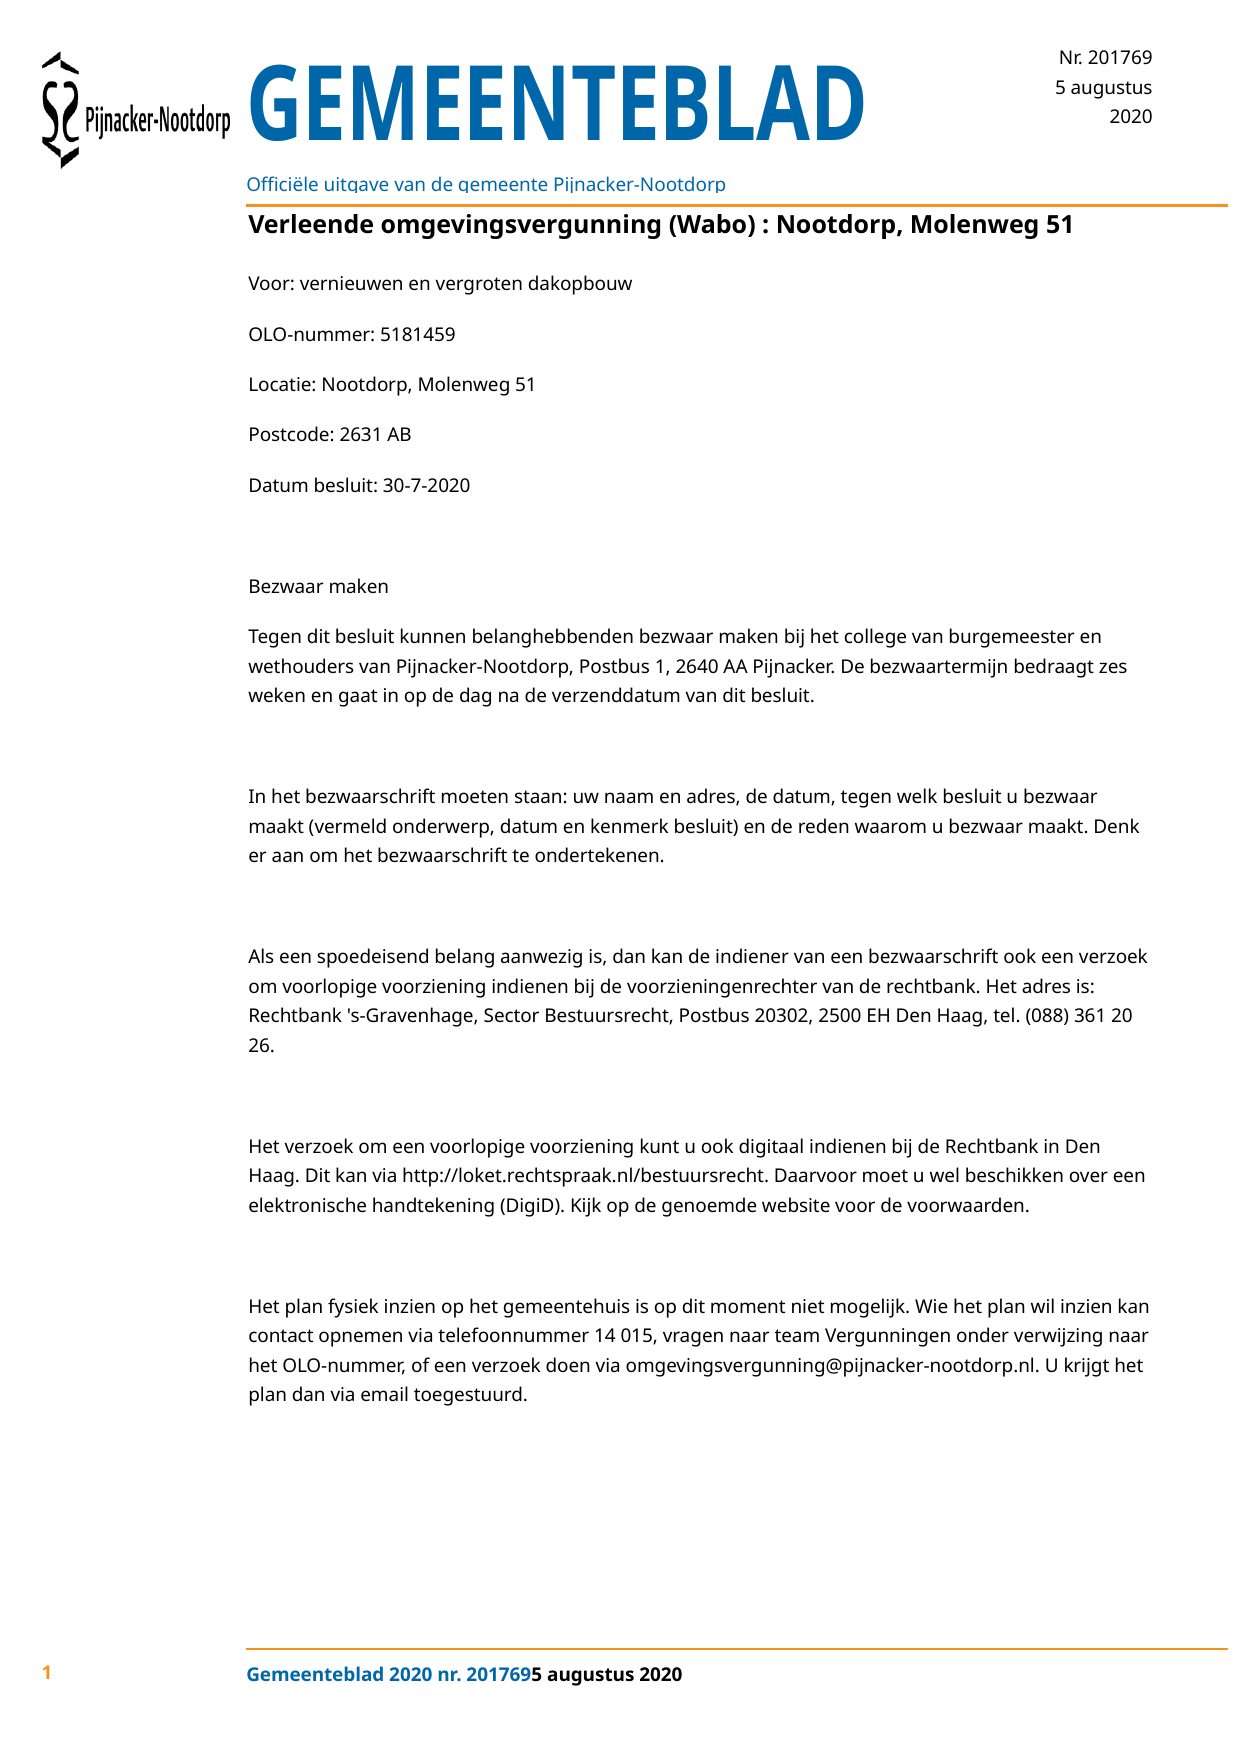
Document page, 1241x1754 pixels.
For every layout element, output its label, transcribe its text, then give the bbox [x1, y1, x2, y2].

text Het plan fysiek inzien op het gemeentehuis is op dit moment niet mogelijk. Wie het plan wil inzien kan contact opnemen via telefoonnummer 14 015, vragen naar team Vergunningen onder verwijzing naar het OLO-nummer, of een verzoek doen via omgevingsvergunning@pijnacker-nootdorp.nl. U krijgt het plan dan via email toegestuurd. [248, 1293, 1152, 1407]
text Het verzoek om een voorlopige voorziening kunt u ook digitaal indienen bij de Rechtbank in Den Haag. Dit kan via http://loket.rechtspraak.nl/bestuursrecht. Daarvoor moet u wel beschikken over een elektronische handtekening (DigiD). Kijk op de genoemde website voor de voorwaarden. [248, 1133, 1152, 1218]
text Verleende omgevingsvergunning (Wabo) : Nootdorp, Molenweg 51 [248, 207, 1152, 241]
text Als een spoedeisend belang aanwezig is, dan kan de indiener van een bezwaarschrift ook een verzoek om voorlopige voorziening indienen bij de voorzieningenrechter van de rechtbank. Het adres is: Rechtbank 's-Gravenhage, Sector Bestuursrecht, Postbus 20302, 2500 EH Den Haag, tel. (088) 361 20 26. [248, 943, 1152, 1058]
picture [41, 47, 231, 172]
text Datum besluit: 30-7-2020 [248, 472, 1152, 498]
text Locatie: Nootdorp, Molenweg 51 [248, 371, 1152, 397]
text OLO-nummer: 5181459 [248, 321, 1152, 346]
text Tegen dit besluit kunnen belanghebbenden bezwaar maken bij het college van burgemeester en wethouders van Pijnacker-Nootdorp, Postbus 1, 2640 AA Pijnacker. De bezwaartermijn bedraagt zes weken en gaat in op de dag na de verzenddatum van dit besluit. [248, 623, 1152, 708]
text Bezwaar maken [248, 573, 1152, 598]
text Postcode: 2631 AB [248, 422, 1152, 447]
text In het bezwaarschrift moeten staan: uw naam en adres, de datum, tegen welk besluit u bezwaar maakt (vermeld onderwerp, datum en kenmerk besluit) en de reden waarom u bezwaar maakt. Denk er aan om het bezwaarschrift te ondertekenen. [248, 783, 1152, 868]
text Voor: vernieuwen en vergroten dakopbouw [248, 270, 1152, 296]
